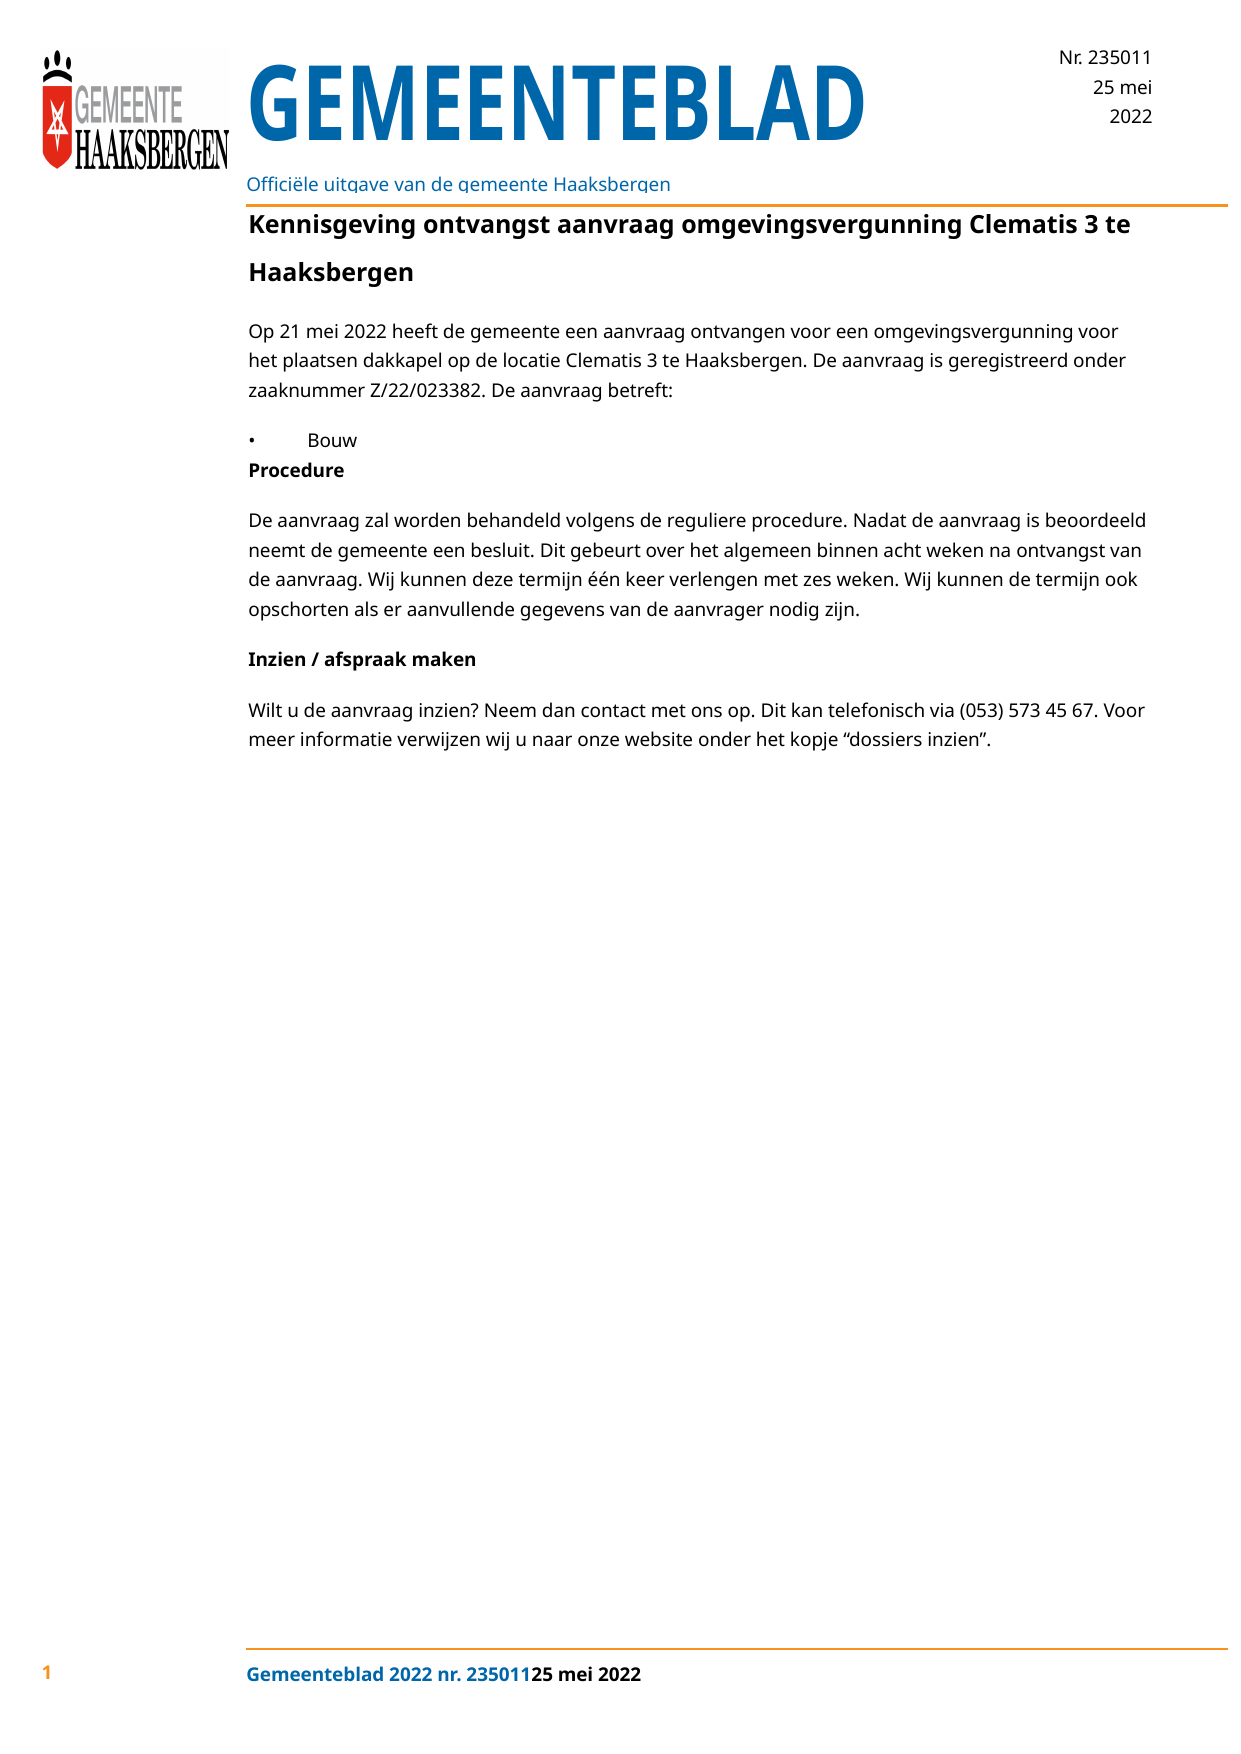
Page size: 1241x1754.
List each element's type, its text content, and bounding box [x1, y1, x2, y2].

text Kennisgeving ontvangst aanvraag omgevingsvergunning Clematis 3 te Haaksbergen [248, 207, 1152, 288]
list Bouw [248, 427, 1152, 453]
text Procedure [248, 457, 1152, 483]
text Wilt u de aanvraag inzien? Neem dan contact met ons op. Dit kan telefonisch via (053) 573 45 67. Voor meer informatie verwijzen wij u naar onze website onder het kopje “dossiers inzien”. [248, 697, 1152, 752]
text Op 21 mei 2022 heeft de gemeente een aanvraag ontvangen voor een omgevingsvergunning voor het plaatsen dakkapel op de locatie Clematis 3 te Haaksbergen. De aanvraag is geregistreerd onder zaaknummer Z/22/023382. De aanvraag betreft: [248, 318, 1152, 403]
text De aanvraag zal worden behandeld volgens de reguliere procedure. Nadat de aanvraag is beoordeeld neemt de gemeente een besluit. Dit gebeurt over het algemeen binnen acht weken na ontvangst van de aanvraag. Wij kunnen deze termijn één keer verlengen met zes weken. Wij kunnen de termijn ook opschorten als er aanvullende gegevens van de aanvrager nodig zijn. [248, 507, 1152, 622]
text Inzien / afspraak maken [248, 647, 1152, 672]
picture [41, 47, 231, 172]
